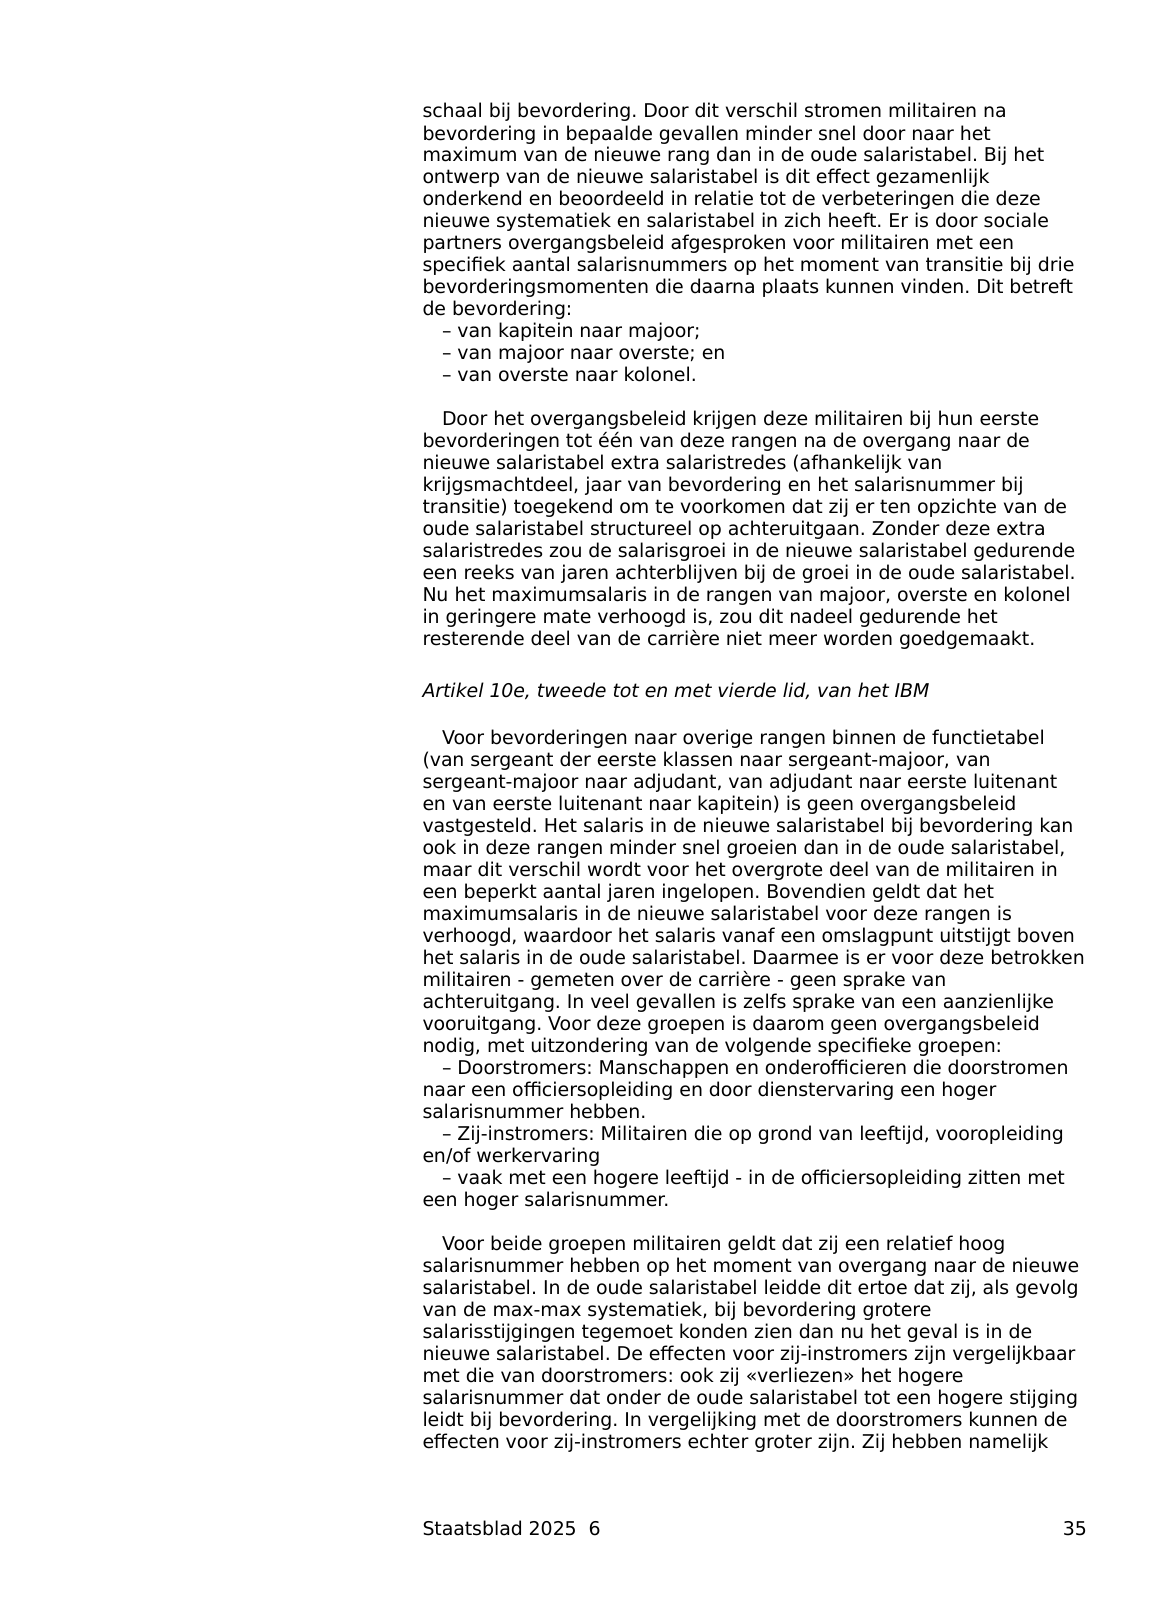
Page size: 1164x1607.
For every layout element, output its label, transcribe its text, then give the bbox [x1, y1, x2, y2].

text schaal bij bevordering. Door dit verschil stromen militairen na bevordering in bepaalde gevallen minder snel door naar het maximum van de nieuwe rang dan in de oude salaristabel. Bij het ontwerp van de nieuwe salaristabel is dit effect gezamenlijk onderkend en beoordeeld in relatie tot de verbeteringen die deze nieuwe systematiek en salaristabel in zich heeft. Er is door sociale partners overgangsbeleid afgesproken voor militairen met een specifiek aantal salarisnummers op het moment van transitie bij drie bevorderingsmomenten die daarna plaats kunnen vinden. Dit betreft de bevordering: [422, 100, 1087, 320]
text – Doorstromers: Manschappen en onderofficieren die doorstromen naar een officiersopleiding en door dienstervaring een hoger salarisnummer hebben. [422, 1057, 1087, 1123]
text Door het overgangsbeleid krijgen deze militairen bij hun eerste bevorderingen tot één van deze rangen na de overgang naar de nieuwe salaristabel extra salaristredes (afhankelijk van krijgsmachtdeel, jaar van bevordering en het salarisnummer bij transitie) toegekend om te voorkomen dat zij er ten opzichte van de oude salaristabel structureel op achteruitgaan. Zonder deze extra salaristredes zou de salarisgroei in de nieuwe salaristabel gedurende een reeks van jaren achterblijven bij de groei in de oude salaristabel. Nu het maximumsalaris in de rangen van majoor, overste en kolonel in geringere mate verhoogd is, zou dit nadeel gedurende het resterende deel van de carrière niet meer worden goedgemaakt. [422, 408, 1087, 650]
subtitle Artikel 10e, tweede tot en met vierde lid, van het IBM [422, 680, 1087, 702]
text – van majoor naar overste; en [422, 342, 1087, 364]
text – van kapitein naar majoor; [422, 320, 1087, 342]
text – van overste naar kolonel. [422, 364, 1087, 386]
text – Zij-instromers: Militairen die op grond van leeftijd, vooropleiding en/of werkervaring [422, 1123, 1087, 1167]
text – vaak met een hogere leeftijd - in de officiersopleiding zitten met een hoger salarisnummer. [422, 1167, 1087, 1211]
text Voor bevorderingen naar overige rangen binnen de functietabel (van sergeant der eerste klassen naar sergeant-majoor, van sergeant-majoor naar adjudant, van adjudant naar eerste luitenant en van eerste luitenant naar kapitein) is geen overgangsbeleid vastgesteld. Het salaris in de nieuwe salaristabel bij bevordering kan ook in deze rangen minder snel groeien dan in de oude salaristabel, maar dit verschil wordt voor het overgrote deel van de militairen in een beperkt aantal jaren ingelopen. Bovendien geldt dat het maximumsalaris in de nieuwe salaristabel voor deze rangen is verhoogd, waardoor het salaris vanaf een omslagpunt uitstijgt boven het salaris in de oude salaristabel. Daarmee is er voor deze betrokken militairen - gemeten over de carrière - geen sprake van achteruitgang. In veel gevallen is zelfs sprake van een aanzienlijke vooruitgang. Voor deze groepen is daarom geen overgangsbeleid nodig, met uitzondering van de volgende specifieke groepen: [422, 727, 1087, 1057]
text Voor beide groepen militairen geldt dat zij een relatief hoog salarisnummer hebben op het moment van overgang naar de nieuwe salaristabel. In de oude salaristabel leidde dit ertoe dat zij, als gevolg van de max-max systematiek, bij bevordering grotere salarisstijgingen tegemoet konden zien dan nu het geval is in de nieuwe salaristabel. De effecten voor zij-instromers zijn vergelijkbaar met die van doorstromers: ook zij «verliezen» het hogere salarisnummer dat onder de oude salaristabel tot een hogere stijging leidt bij bevordering. In vergelijking met de doorstromers kunnen de effecten voor zij-instromers echter groter zijn. Zij hebben namelijk [422, 1233, 1087, 1453]
